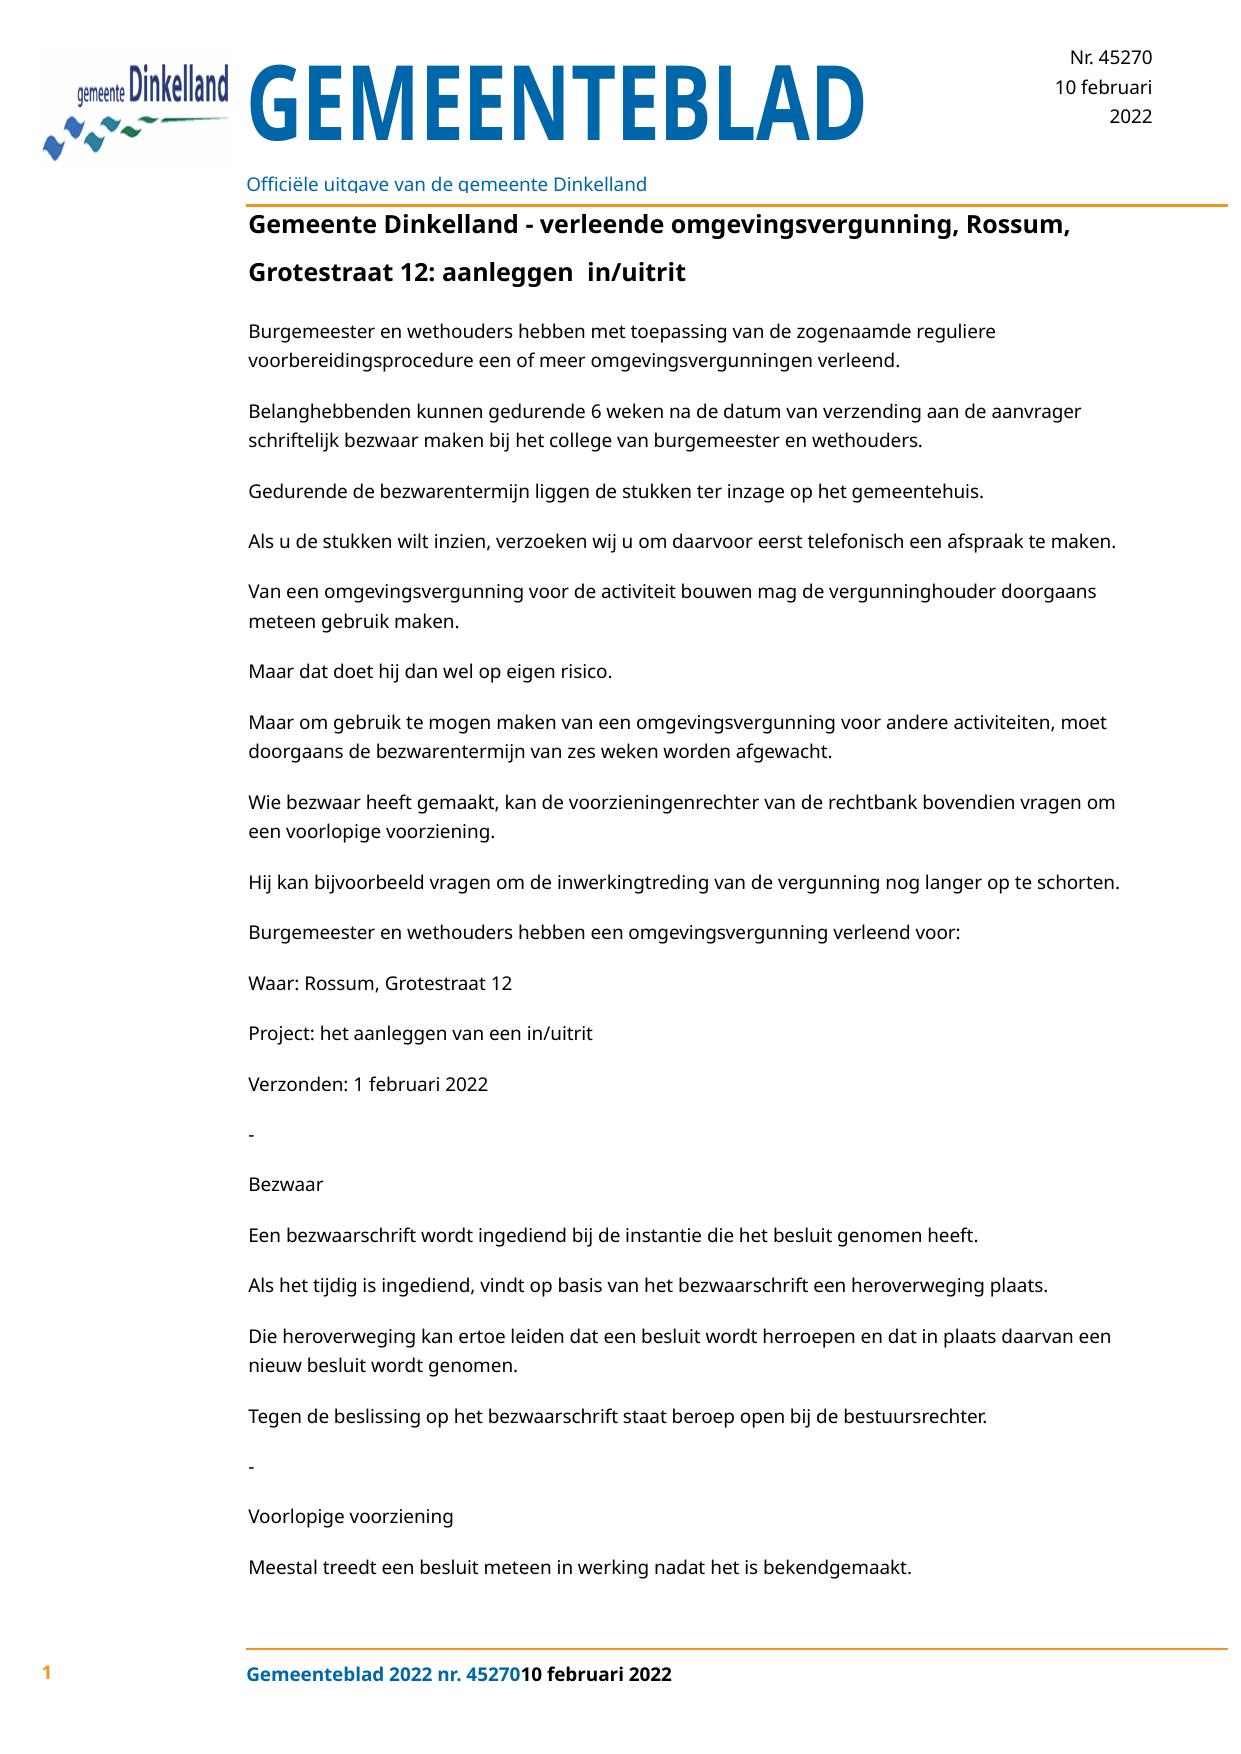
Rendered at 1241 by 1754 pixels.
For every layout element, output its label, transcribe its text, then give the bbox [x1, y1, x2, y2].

text Voorlopige voorziening [248, 1504, 1152, 1529]
text Hij kan bijvoorbeeld vragen om de inwerkingtreding van de vergunning nog langer op te schorten. [248, 869, 1152, 895]
text Meestal treedt een besluit meteen in werking nadat het is bekendgemaakt. [248, 1554, 1152, 1580]
text Die heroverweging kan ertoe leiden dat een besluit wordt herroepen en dat in plaats daarvan een nieuw besluit wordt genomen. [248, 1323, 1152, 1378]
text Verzonden: 1 februari 2022 [248, 1071, 1152, 1097]
text Bezwaar [248, 1172, 1152, 1197]
text Belanghebbenden kunnen gedurende 6 weken na de datum van verzending aan de aanvrager schriftelijk bezwaar maken bij het college van burgemeester en wethouders. [248, 398, 1152, 453]
text Gemeente Dinkelland - verleende omgevingsvergunning, Rossum, Grotestraat 12: aanleggen in/uitrit [248, 207, 1152, 288]
text Een bezwaarschrift wordt ingediend bij de instantie die het besluit genomen heeft. [248, 1222, 1152, 1248]
text Tegen de beslissing op het bezwaarschrift staat beroep open bij de bestuursrechter. [248, 1403, 1152, 1429]
text - [248, 1453, 1152, 1479]
text Burgemeester en wethouders hebben een omgevingsvergunning verleend voor: [248, 919, 1152, 945]
text Maar dat doet hij dan wel op eigen risico. [248, 659, 1152, 684]
text Wie bezwaar heeft gemaakt, kan de voorzieningenrechter van de rechtbank bovendien vragen om een voorlopige voorziening. [248, 789, 1152, 844]
text Burgemeester en wethouders hebben met toepassing van de zogenaamde reguliere voorbereidingsprocedure een of meer omgevingsvergunningen verleend. [248, 318, 1152, 373]
text Als u de stukken wilt inzien, verzoeken wij u om daarvoor eerst telefonisch een afspraak te maken. [248, 528, 1152, 554]
text Waar: Rossum, Grotestraat 12 [248, 970, 1152, 996]
picture [41, 47, 231, 172]
text Maar om gebruik te mogen maken van een omgevingsvergunning voor andere activiteiten, moet doorgaans de bezwarentermijn van zes weken worden afgewacht. [248, 709, 1152, 764]
text Als het tijdig is ingediend, vindt op basis van het bezwaarschrift een heroverweging plaats. [248, 1272, 1152, 1298]
text - [248, 1121, 1152, 1147]
text Van een omgevingsvergunning voor de activiteit bouwen mag de vergunninghouder doorgaans meteen gebruik maken. [248, 579, 1152, 634]
text Gedurende de bezwarentermijn liggen de stukken ter inzage op het gemeentehuis. [248, 478, 1152, 504]
text Project: het aanleggen van een in/uitrit [248, 1020, 1152, 1046]
